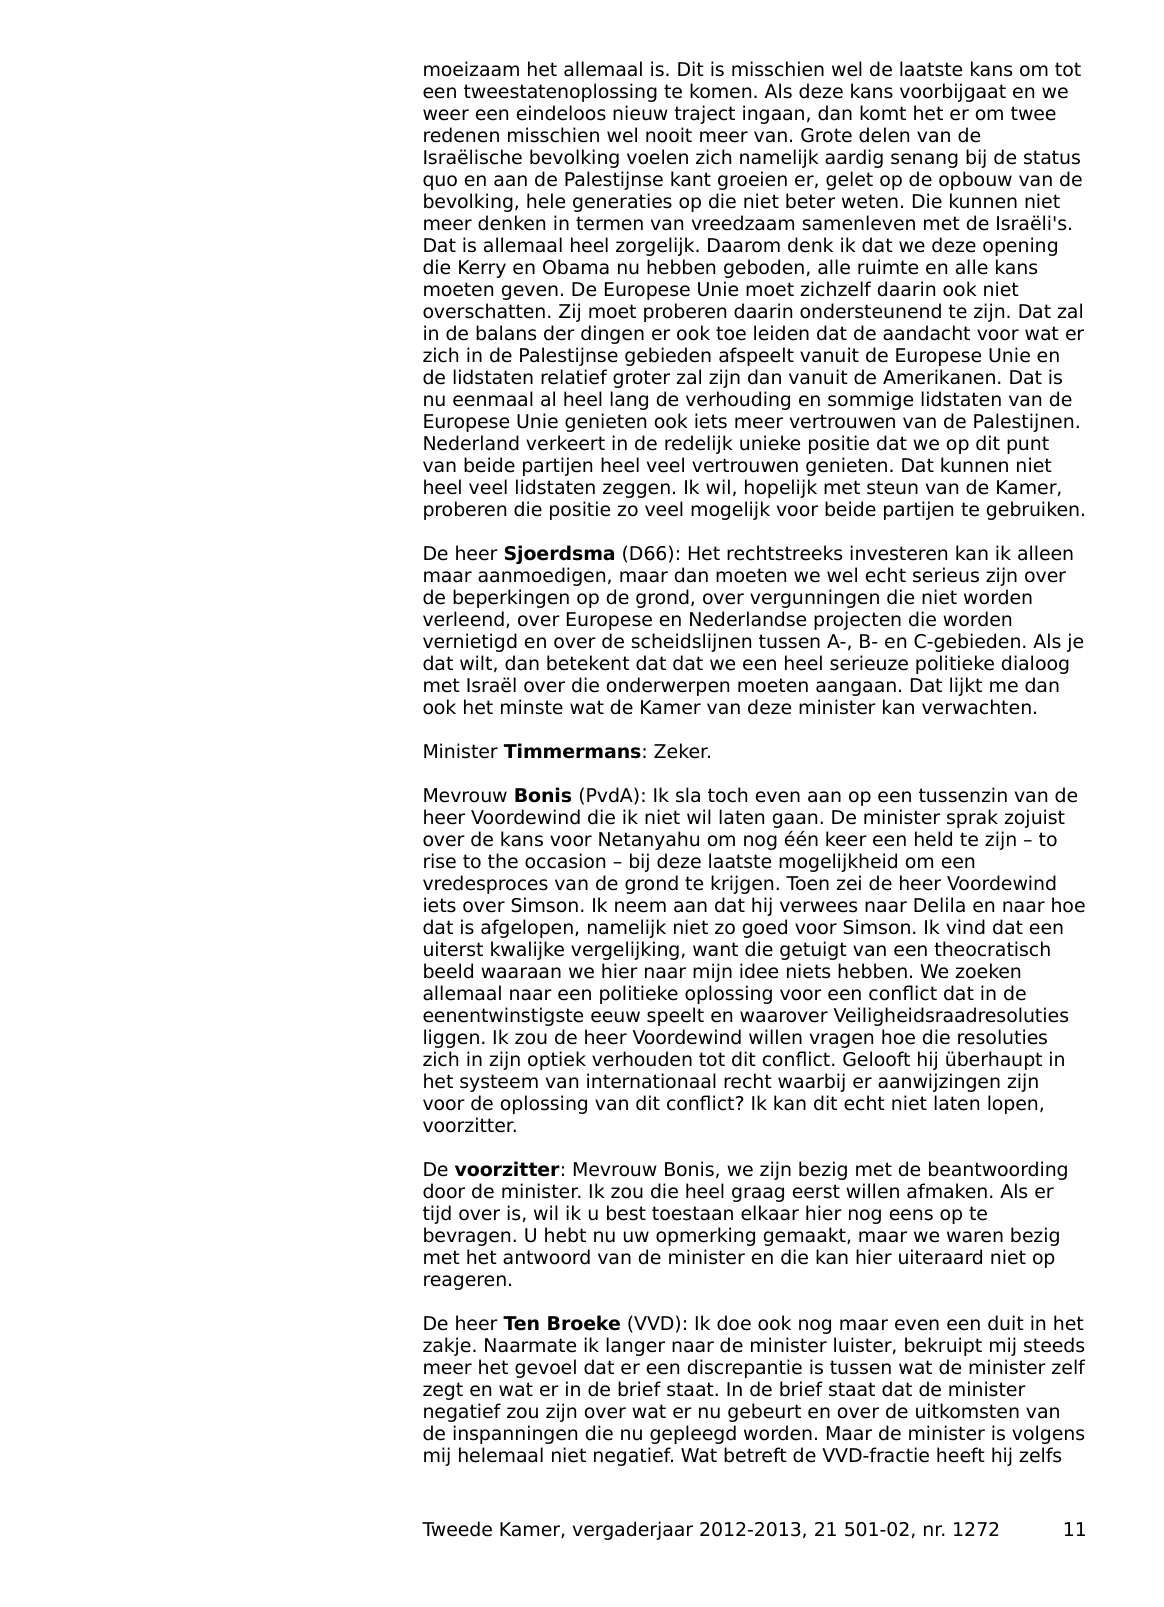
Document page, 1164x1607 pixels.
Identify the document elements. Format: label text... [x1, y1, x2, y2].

text De heer Ten Broeke (VVD): Ik doe ook nog maar even een duit in het zakje. Naarmate ik langer naar de minister luister, bekruipt mij steeds meer het gevoel dat er een discrepantie is tussen wat de minister zelf zegt en wat er in de brief staat. In de brief staat dat de minister negatief zou zijn over wat er nu gebeurt en over de uitkomsten van de inspanningen die nu gepleegd worden. Maar de minister is volgens mij helemaal niet negatief. Wat betreft de VVD-fractie heeft hij zelfs [422, 1313, 1087, 1467]
text moeizaam het allemaal is. Dit is misschien wel de laatste kans om tot een tweestatenoplossing te komen. Als deze kans voorbijgaat en we weer een eindeloos nieuw traject ingaan, dan komt het er om twee redenen misschien wel nooit meer van. Grote delen van de Israëlische bevolking voelen zich namelijk aardig senang bij de status quo en aan de Palestijnse kant groeien er, gelet op de opbouw van de bevolking, hele generaties op die niet beter weten. Die kunnen niet meer denken in termen van vreedzaam samenleven met de Israëli's. Dat is allemaal heel zorgelijk. Daarom denk ik dat we deze opening die Kerry en Obama nu hebben geboden, alle ruimte en alle kans moeten geven. De Europese Unie moet zichzelf daarin ook niet overschatten. Zij moet proberen daarin ondersteunend te zijn. Dat zal in de balans der dingen er ook toe leiden dat de aandacht voor wat er zich in de Palestijnse gebieden afspeelt vanuit de Europese Unie en de lidstaten relatief groter zal zijn dan vanuit de Amerikanen. Dat is nu eenmaal al heel lang de verhouding en sommige lidstaten van de Europese Unie genieten ook iets meer vertrouwen van de Palestijnen. Nederland verkeert in de redelijk unieke positie dat we op dit punt van beide partijen heel veel vertrouwen genieten. Dat kunnen niet heel veel lidstaten zeggen. Ik wil, hopelijk met steun van de Kamer, proberen die positie zo veel mogelijk voor beide partijen te gebruiken. [422, 59, 1087, 521]
text Mevrouw Bonis (PvdA): Ik sla toch even aan op een tussenzin van de heer Voordewind die ik niet wil laten gaan. De minister sprak zojuist over de kans voor Netanyahu om nog één keer een held te zijn – to rise to the occasion – bij deze laatste mogelijkheid om een vredesproces van de grond te krijgen. Toen zei de heer Voordewind iets over Simson. Ik neem aan dat hij verwees naar Delila en naar hoe dat is afgelopen, namelijk niet zo goed voor Simson. Ik vind dat een uiterst kwalijke vergelijking, want die getuigt van een theocratisch beeld waaraan we hier naar mijn idee niets hebben. We zoeken allemaal naar een politieke oplossing voor een conflict dat in de eenentwinstigste eeuw speelt en waarover Veiligheidsraadresoluties liggen. Ik zou de heer Voordewind willen vragen hoe die resoluties zich in zijn optiek verhouden tot dit conflict. Gelooft hij überhaupt in het systeem van internationaal recht waarbij er aanwijzingen zijn voor de oplossing van dit conflict? Ik kan dit echt niet laten lopen, voorzitter. [422, 785, 1087, 1137]
text De voorzitter: Mevrouw Bonis, we zijn bezig met de beantwoording door de minister. Ik zou die heel graag eerst willen afmaken. Als er tijd over is, wil ik u best toestaan elkaar hier nog eens op te bevragen. U hebt nu uw opmerking gemaakt, maar we waren bezig met het antwoord van de minister en die kan hier uiteraard niet op reageren. [422, 1159, 1087, 1291]
text Minister Timmermans: Zeker. [422, 741, 1087, 763]
text De heer Sjoerdsma (D66): Het rechtstreeks investeren kan ik alleen maar aanmoedigen, maar dan moeten we wel echt serieus zijn over de beperkingen op de grond, over vergunningen die niet worden verleend, over Europese en Nederlandse projecten die worden vernietigd en over de scheidslijnen tussen A-, B- en C-gebieden. Als je dat wilt, dan betekent dat dat we een heel serieuze politieke dialoog met Israël over die onderwerpen moeten aangaan. Dat lijkt me dan ook het minste wat de Kamer van deze minister kan verwachten. [422, 543, 1087, 719]
